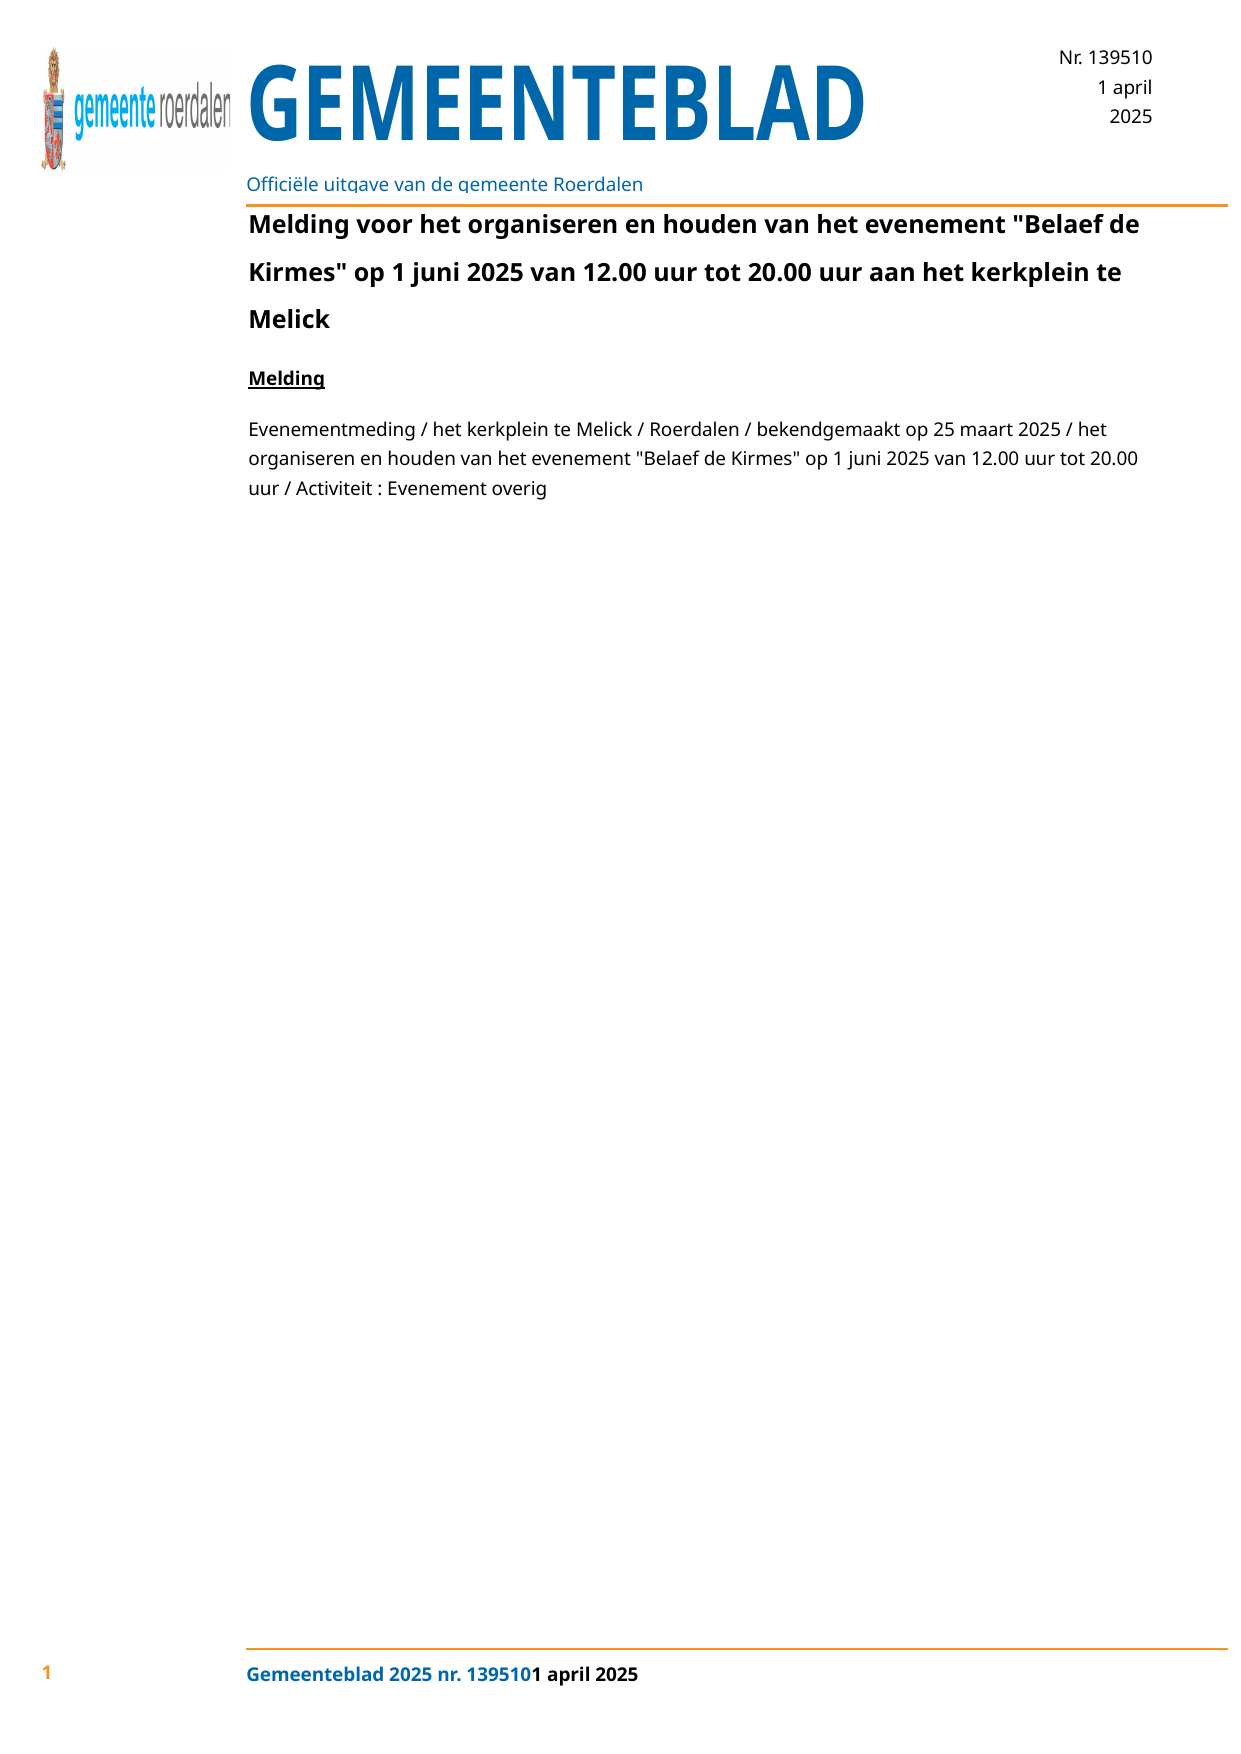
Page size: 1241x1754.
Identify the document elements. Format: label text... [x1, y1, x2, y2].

text Melding voor het organiseren en houden van het evenement "Belaef de Kirmes" op 1 juni 2025 van 12.00 uur tot 20.00 uur aan het kerkplein te Melick [248, 207, 1152, 336]
text Melding [248, 366, 1152, 391]
picture [41, 47, 231, 172]
text Evenementmeding / het kerkplein te Melick / Roerdalen / bekendgemaakt op 25 maart 2025 / het organiseren en houden van het evenement "Belaef de Kirmes" op 1 juni 2025 van 12.00 uur tot 20.00 uur / Activiteit : Evenement overig [248, 416, 1152, 501]
